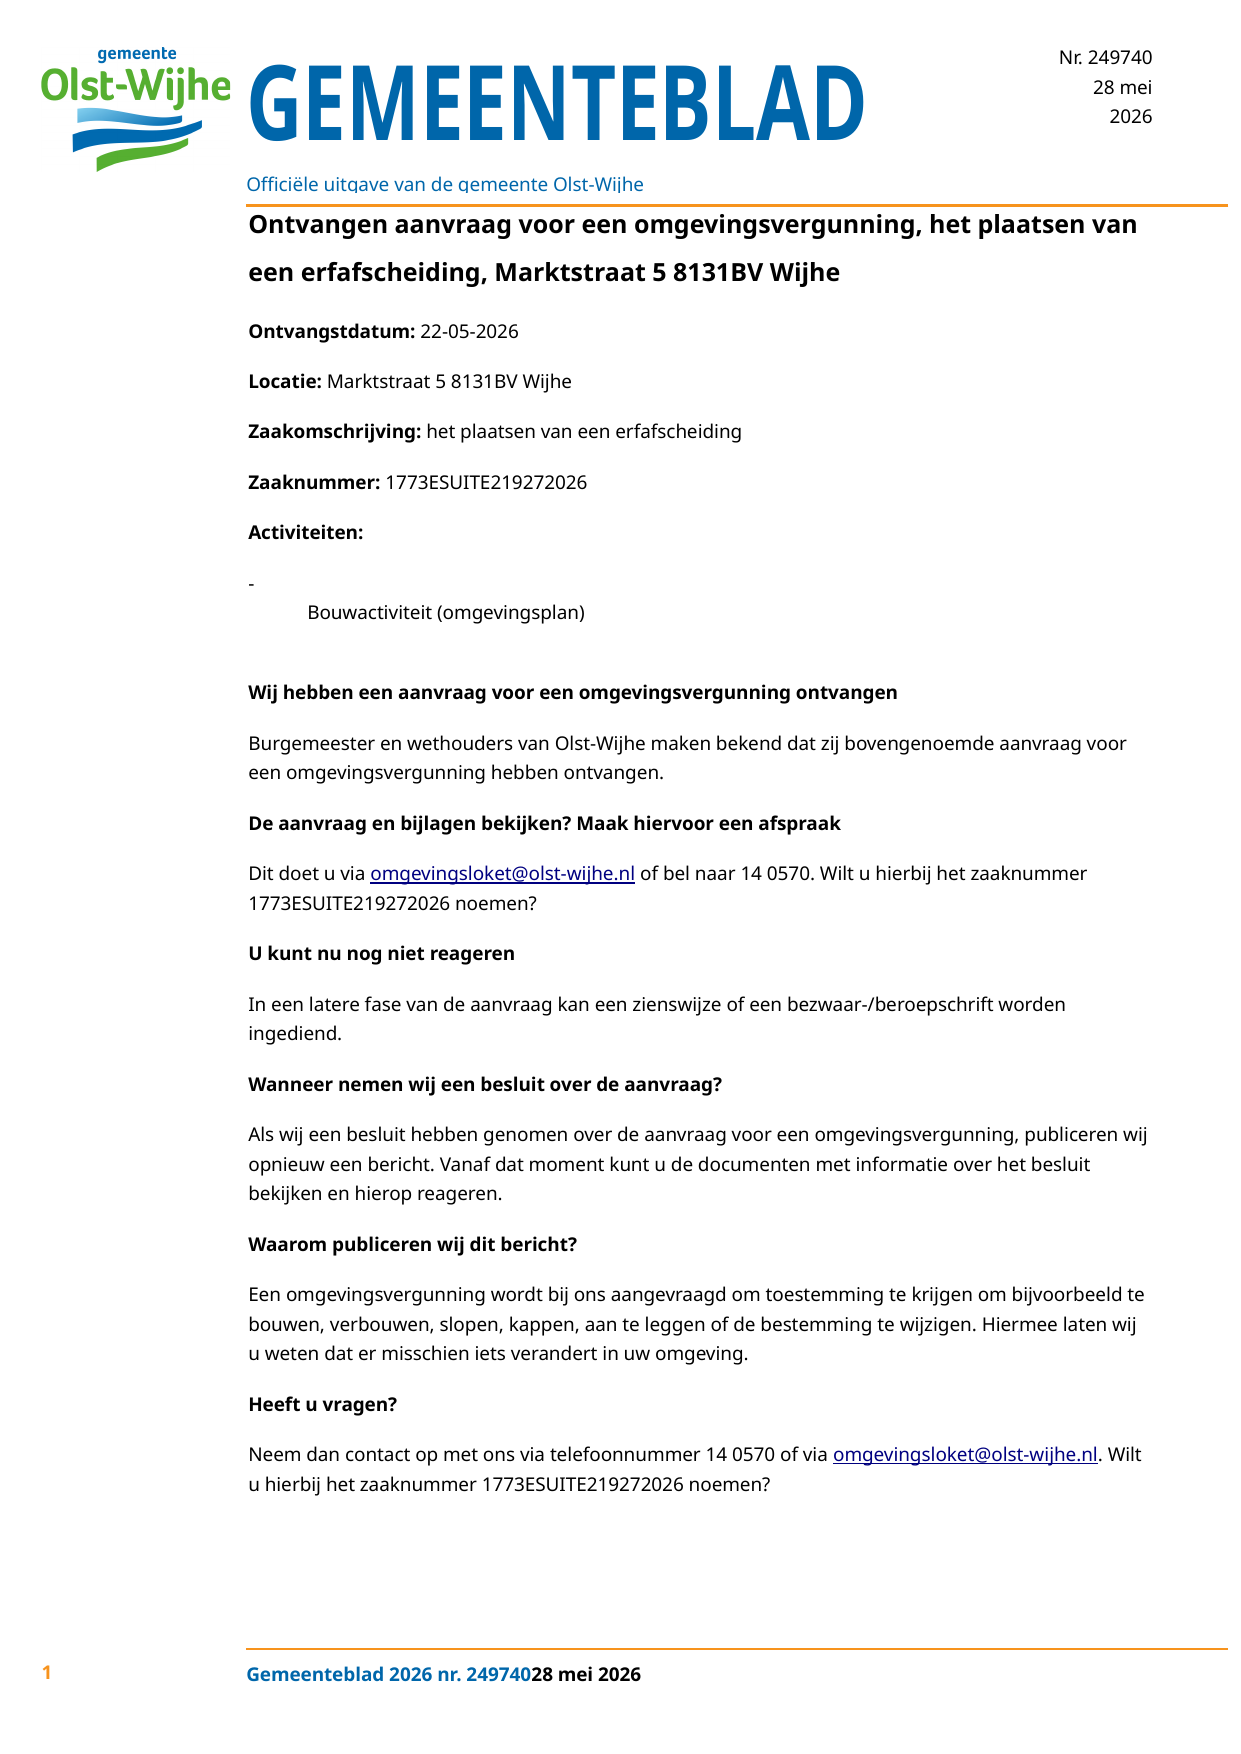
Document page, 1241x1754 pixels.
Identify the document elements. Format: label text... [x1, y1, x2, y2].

text Wanneer nemen wij een besluit over de aanvraag? [248, 1071, 1152, 1097]
text De aanvraag en bijlagen bekijken? Maak hiervoor een afspraak [248, 810, 1152, 836]
text Zaaknummer: 1773ESUITE219272026 [248, 469, 1152, 495]
list Bouwactiviteit (omgevingsplan) [248, 599, 1152, 625]
text Wij hebben een aanvraag voor een omgevingsvergunning ontvangen [248, 679, 1152, 705]
text Een omgevingsvergunning wordt bij ons aangevraagd om toestemming te krijgen om bijvoorbeeld te bouwen, verbouwen, slopen, kappen, aan te leggen of de bestemming te wijzigen. Hiermee laten wij u weten dat er misschien iets verandert in uw omgeving. [248, 1281, 1152, 1366]
text Heeft u vragen? [248, 1391, 1152, 1417]
text Burgemeester en wethouders van Olst-Wijhe maken bekend dat zij bovengenoemde aanvraag voor een omgevingsvergunning hebben ontvangen. [248, 730, 1152, 785]
text Activiteiten: [248, 519, 1152, 545]
text Waarom publiceren wij dit bericht? [248, 1231, 1152, 1257]
text Ontvangen aanvraag voor een omgevingsvergunning, het plaatsen van een erfafscheiding, Marktstraat 5 8131BV Wijhe [248, 207, 1152, 288]
picture [41, 47, 231, 172]
text Ontvangstdatum: 22-05-2026 [248, 318, 1152, 344]
text Dit doet u via omgevingsloket@olst-wijhe.nl of bel naar 14 0570. Wilt u hierbij het zaaknummer 1773ESUITE219272026 noemen? [248, 860, 1152, 916]
text Neem dan contact op met ons via telefoonnummer 14 0570 of via omgevingsloket@olst-wijhe.nl. Wilt u hierbij het zaaknummer 1773ESUITE219272026 noemen? [248, 1441, 1152, 1497]
text Als wij een besluit hebben genomen over de aanvraag voor een omgevingsvergunning, publiceren wij opnieuw een bericht. Vanaf dat moment kunt u de documenten met informatie over het besluit bekijken en hierop reageren. [248, 1121, 1152, 1206]
text U kunt nu nog niet reageren [248, 940, 1152, 966]
text Locatie: Marktstraat 5 8131BV Wijhe [248, 368, 1152, 394]
text Zaakomschrijving: het plaatsen van een erfafscheiding [248, 419, 1152, 444]
text In een latere fase van de aanvraag kan een zienswijze of een bezwaar-/beroepschrift worden ingediend. [248, 991, 1152, 1046]
